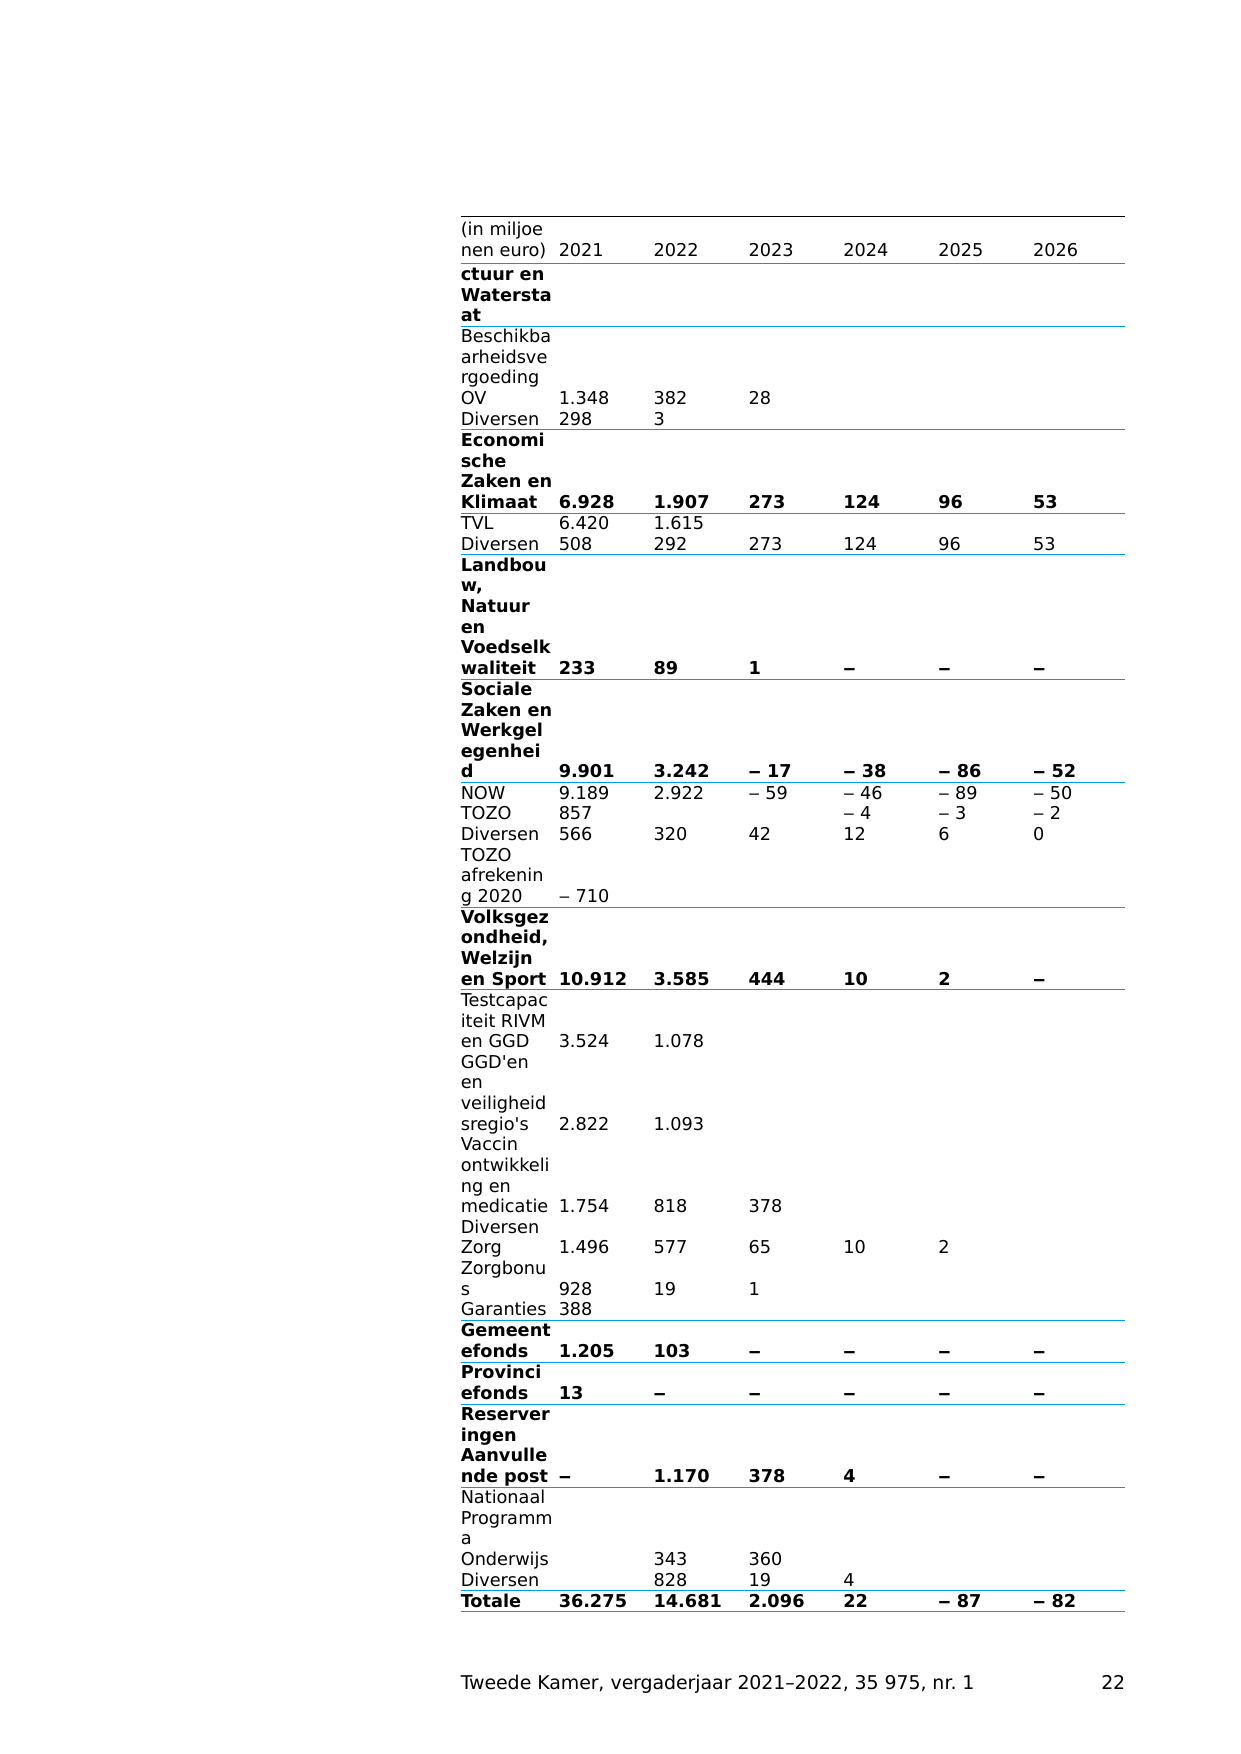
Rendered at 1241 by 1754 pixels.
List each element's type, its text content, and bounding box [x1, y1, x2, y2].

table_cell [935, 1258, 1030, 1299]
table_cell Totale [461, 1591, 556, 1611]
table_cell [1030, 1299, 1125, 1320]
table_cell 828 [650, 1570, 745, 1590]
table_cell 292 [650, 534, 745, 554]
table_cell 1.907 [650, 430, 745, 512]
table_cell 2.822 [556, 1052, 650, 1134]
table_cell ‒ 710 [556, 845, 650, 906]
table_cell 19 [745, 1570, 840, 1590]
table_cell 2025 [935, 217, 1030, 263]
table_cell 1 [745, 555, 840, 678]
table_cell 382 [650, 327, 745, 409]
table_cell ‒ [840, 555, 935, 678]
table_cell ‒ [935, 1405, 1030, 1486]
table_cell [1030, 990, 1125, 1052]
table_cell [935, 1488, 1030, 1569]
table_cell [745, 845, 840, 906]
table_cell 2022 [650, 217, 745, 263]
table_cell 233 [556, 555, 650, 678]
table_cell [745, 990, 840, 1052]
table_cell [840, 1258, 935, 1299]
table_cell Testcapaciteit RIVM en GGD [461, 990, 556, 1052]
table_cell 320 [650, 824, 745, 844]
table_cell 22 [840, 1591, 935, 1611]
table_cell 1.496 [556, 1217, 650, 1258]
table_cell 28 [745, 327, 840, 409]
table_cell ‒ 3 [935, 803, 1030, 824]
table_cell 96 [935, 534, 1030, 554]
table_cell [1030, 1258, 1125, 1299]
table_cell [840, 1488, 935, 1569]
table_cell [840, 1052, 935, 1134]
table_cell 14.681 [650, 1591, 745, 1611]
table_cell ‒ 87 [935, 1591, 1030, 1611]
table_cell ‒ [935, 555, 1030, 678]
table_cell [745, 514, 840, 533]
table_cell ctuur en Waterstaat [461, 264, 556, 326]
table_cell ‒ [1030, 908, 1125, 989]
table_cell 928 [556, 1258, 650, 1299]
table_cell [1030, 327, 1125, 409]
table_cell 857 [556, 803, 650, 824]
table_cell Nationaal Programma Onderwijs [461, 1488, 556, 1569]
table_cell 96 [935, 430, 1030, 512]
table_cell 19 [650, 1258, 745, 1299]
table_cell 273 [745, 534, 840, 554]
table_cell ‒ 52 [1030, 680, 1125, 782]
table_cell 10.912 [556, 908, 650, 989]
table_cell [556, 264, 650, 326]
table_cell 2.096 [745, 1591, 840, 1611]
table_cell Vaccin ontwikkeling en medicatie [461, 1134, 556, 1217]
table_cell Volksgezondheid, Welzijn en Sport [461, 908, 556, 989]
table_cell 2024 [840, 217, 935, 263]
table_cell 2.922 [650, 783, 745, 803]
table_cell Diversen Zorg [461, 1217, 556, 1258]
table_cell 3 [650, 409, 745, 429]
table_cell 65 [745, 1217, 840, 1258]
table_cell [745, 409, 840, 429]
table_cell [1030, 845, 1125, 906]
table_cell 566 [556, 824, 650, 844]
table_cell Landbouw, Natuur en Voedselkwaliteit [461, 555, 556, 678]
table_cell [1030, 409, 1125, 429]
table_cell ‒ 82 [1030, 1591, 1125, 1611]
table_cell [840, 845, 935, 906]
table_cell Sociale Zaken en Werkgelegenheid [461, 680, 556, 782]
table_cell Beschikbaarheidsvergoeding OV [461, 327, 556, 409]
table_cell [1030, 1134, 1125, 1217]
table_cell 124 [840, 534, 935, 554]
table_cell Reserveringen Aanvullende post [461, 1405, 556, 1486]
table_cell Diversen [461, 409, 556, 429]
table_cell 508 [556, 534, 650, 554]
table_cell [745, 264, 840, 326]
table_cell ‒ [745, 1363, 840, 1403]
table_cell ‒ 38 [840, 680, 935, 782]
table_cell ‒ [1030, 555, 1125, 678]
table_cell 1.078 [650, 990, 745, 1052]
table_cell 1.170 [650, 1405, 745, 1486]
table_cell [650, 264, 745, 326]
table_cell 6 [935, 824, 1030, 844]
table_cell [935, 1052, 1030, 1134]
table_cell 360 [745, 1488, 840, 1569]
table_cell 2026 [1030, 217, 1125, 263]
table_cell [1030, 1217, 1125, 1258]
table_cell [935, 327, 1030, 409]
table_cell Economische Zaken en Klimaat [461, 430, 556, 512]
table_cell [1030, 1052, 1125, 1134]
table_cell 13 [556, 1363, 650, 1403]
table_cell Zorgbonus [461, 1258, 556, 1299]
table_cell ‒ [935, 1321, 1030, 1362]
table_cell 3.524 [556, 990, 650, 1052]
table_cell [840, 409, 935, 429]
table_cell 103 [650, 1321, 745, 1362]
table_cell [1030, 1570, 1125, 1590]
table_cell [556, 1488, 650, 1569]
table_cell TVL [461, 514, 556, 533]
table_cell 124 [840, 430, 935, 512]
table_cell [840, 327, 935, 409]
table_cell 3.242 [650, 680, 745, 782]
table_cell 2021 [556, 217, 650, 263]
table_cell [935, 990, 1030, 1052]
table_cell 1.754 [556, 1134, 650, 1217]
table_cell ‒ [840, 1363, 935, 1403]
table_cell Diversen [461, 1570, 556, 1590]
table_cell [650, 803, 745, 824]
table_cell [745, 1299, 840, 1320]
table_cell 388 [556, 1299, 650, 1320]
table_cell Diversen [461, 534, 556, 554]
table_cell ‒ [556, 1405, 650, 1486]
table_cell [840, 990, 935, 1052]
table_cell 0 [1030, 824, 1125, 844]
table_cell 2023 [745, 217, 840, 263]
table_cell ‒ [1030, 1321, 1125, 1362]
table_cell 1.348 [556, 327, 650, 409]
table_cell 444 [745, 908, 840, 989]
table_cell 1.615 [650, 514, 745, 533]
table_cell ‒ 89 [935, 783, 1030, 803]
table_cell 4 [840, 1570, 935, 1590]
table_cell [840, 1299, 935, 1320]
table_cell ‒ 4 [840, 803, 935, 824]
table_cell 89 [650, 555, 745, 678]
table_cell [935, 845, 1030, 906]
table_cell 6.928 [556, 430, 650, 512]
table_cell [556, 1570, 650, 1590]
table_cell 2 [935, 1217, 1030, 1258]
table_cell ‒ [650, 1363, 745, 1403]
table_cell 2 [935, 908, 1030, 989]
table_cell GGD'en en veiligheidsregio's [461, 1052, 556, 1134]
table_cell 1 [745, 1258, 840, 1299]
table_cell [1030, 264, 1125, 326]
table_cell ‒ 59 [745, 783, 840, 803]
table_cell [745, 803, 840, 824]
table_cell TOZO [461, 803, 556, 824]
table_cell 6.420 [556, 514, 650, 533]
table_header Tabel 1.2 EMU-relevante uitgaven [461, 191, 1125, 216]
table_cell [1030, 1488, 1125, 1569]
table_cell [935, 1299, 1030, 1320]
table_cell 9.901 [556, 680, 650, 782]
table_cell Gemeentefonds [461, 1321, 556, 1362]
table_cell [840, 264, 935, 326]
table_cell 818 [650, 1134, 745, 1217]
table_cell ‒ [745, 1321, 840, 1362]
table_cell 1.093 [650, 1052, 745, 1134]
table_cell 3.585 [650, 908, 745, 989]
table_cell 4 [840, 1405, 935, 1486]
table_cell 378 [745, 1405, 840, 1486]
table_cell [935, 264, 1030, 326]
table_cell 378 [745, 1134, 840, 1217]
table_cell ‒ 50 [1030, 783, 1125, 803]
table_cell [840, 514, 935, 533]
table_cell 12 [840, 824, 935, 844]
table_cell ‒ 46 [840, 783, 935, 803]
table_cell ‒ 2 [1030, 803, 1125, 824]
table_cell 1.205 [556, 1321, 650, 1362]
table_cell 577 [650, 1217, 745, 1258]
table_cell (in miljoenen euro) [461, 217, 556, 263]
table_cell ‒ [840, 1321, 935, 1362]
table_cell 36.275 [556, 1591, 650, 1611]
table_cell 343 [650, 1488, 745, 1569]
table_cell ‒ [935, 1363, 1030, 1403]
table_cell ‒ 86 [935, 680, 1030, 782]
table_cell 273 [745, 430, 840, 512]
table_cell 53 [1030, 534, 1125, 554]
table_cell TOZO afrekening 2020 [461, 845, 556, 906]
table_cell [650, 845, 745, 906]
table_cell 42 [745, 824, 840, 844]
table_cell [1030, 514, 1125, 533]
table_cell [935, 409, 1030, 429]
table_cell Garanties [461, 1299, 556, 1320]
table_cell Provinciefonds [461, 1363, 556, 1403]
table_cell [935, 1570, 1030, 1590]
table_cell 10 [840, 908, 935, 989]
table_cell [935, 514, 1030, 533]
table_cell 10 [840, 1217, 935, 1258]
table_cell 53 [1030, 430, 1125, 512]
table_cell ‒ 17 [745, 680, 840, 782]
table_cell NOW [461, 783, 556, 803]
table_cell 298 [556, 409, 650, 429]
table_cell ‒ [1030, 1405, 1125, 1486]
table_cell [650, 1299, 745, 1320]
table_cell Diversen [461, 824, 556, 844]
table_cell [840, 1134, 935, 1217]
table_cell [745, 1052, 840, 1134]
table_cell 9.189 [556, 783, 650, 803]
table_cell [935, 1134, 1030, 1217]
table_cell ‒ [1030, 1363, 1125, 1403]
